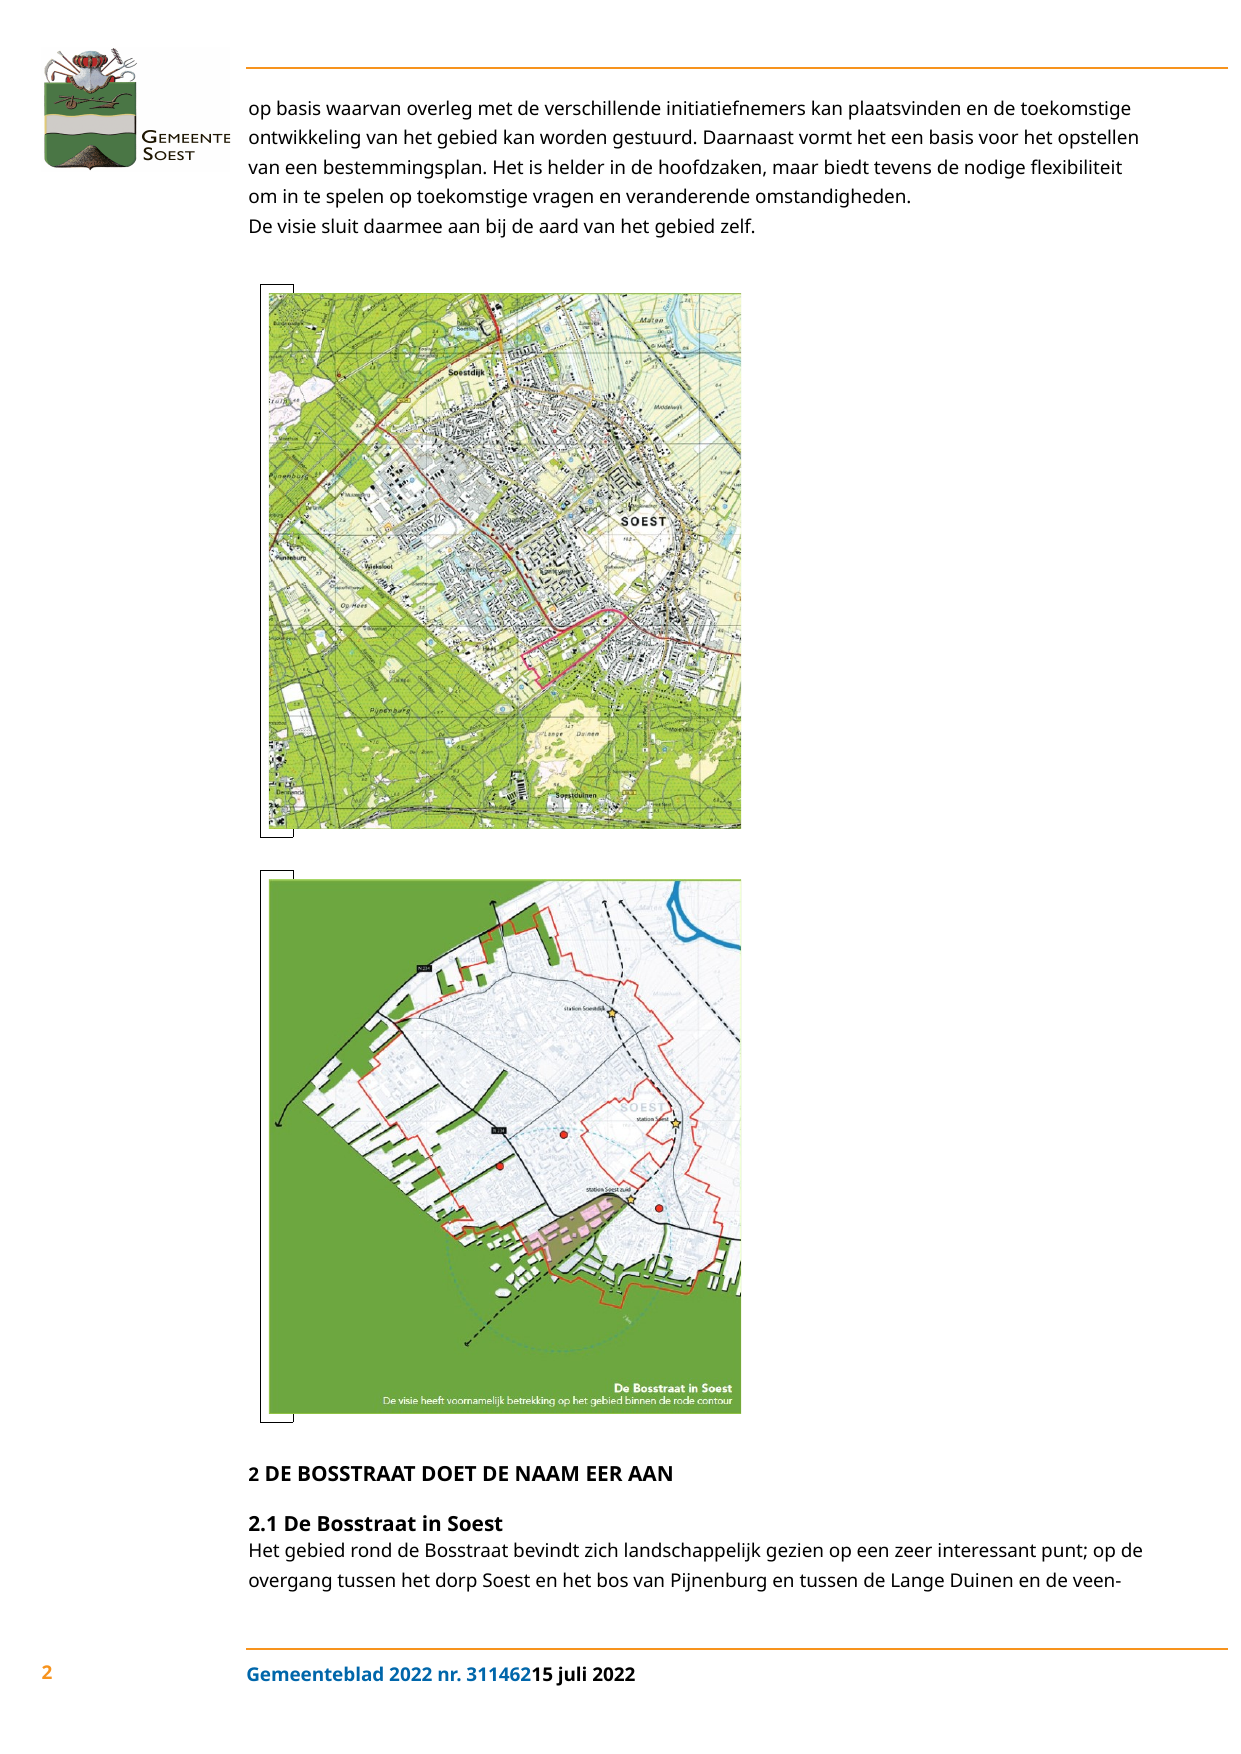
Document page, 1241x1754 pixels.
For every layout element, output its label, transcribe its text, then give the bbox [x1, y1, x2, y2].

text Het gebied rond de Bosstraat bevindt zich landschappelijk gezien op een zeer interessant punt; op de overgang tussen het dorp Soest en het bos van Pijnenburg en tussen de Lange Duinen en de veen- [248, 1537, 1152, 1592]
text De visie sluit daarmee aan bij de aard van het gebied zelf. [248, 213, 1152, 239]
picture [268, 293, 742, 829]
picture [41, 47, 231, 172]
text 2.1 De Bosstraat in Soest [248, 1509, 1152, 1537]
text 2 DE BOSSTRAAT DOET DE NAAM EER AAN [248, 1459, 1152, 1488]
text op basis waarvan overleg met de verschillende initiatiefnemers kan plaatsvinden en de toekomstige ontwikkeling van het gebied kan worden gestuurd. Daarnaast vormt het een basis voor het opstellen van een bestemmingsplan. Het is helder in de hoofdzaken, maar biedt tevens de nodige flexibiliteit om in te spelen op toekomstige vragen en veranderende omstandigheden. [248, 95, 1152, 209]
picture [268, 879, 742, 1414]
